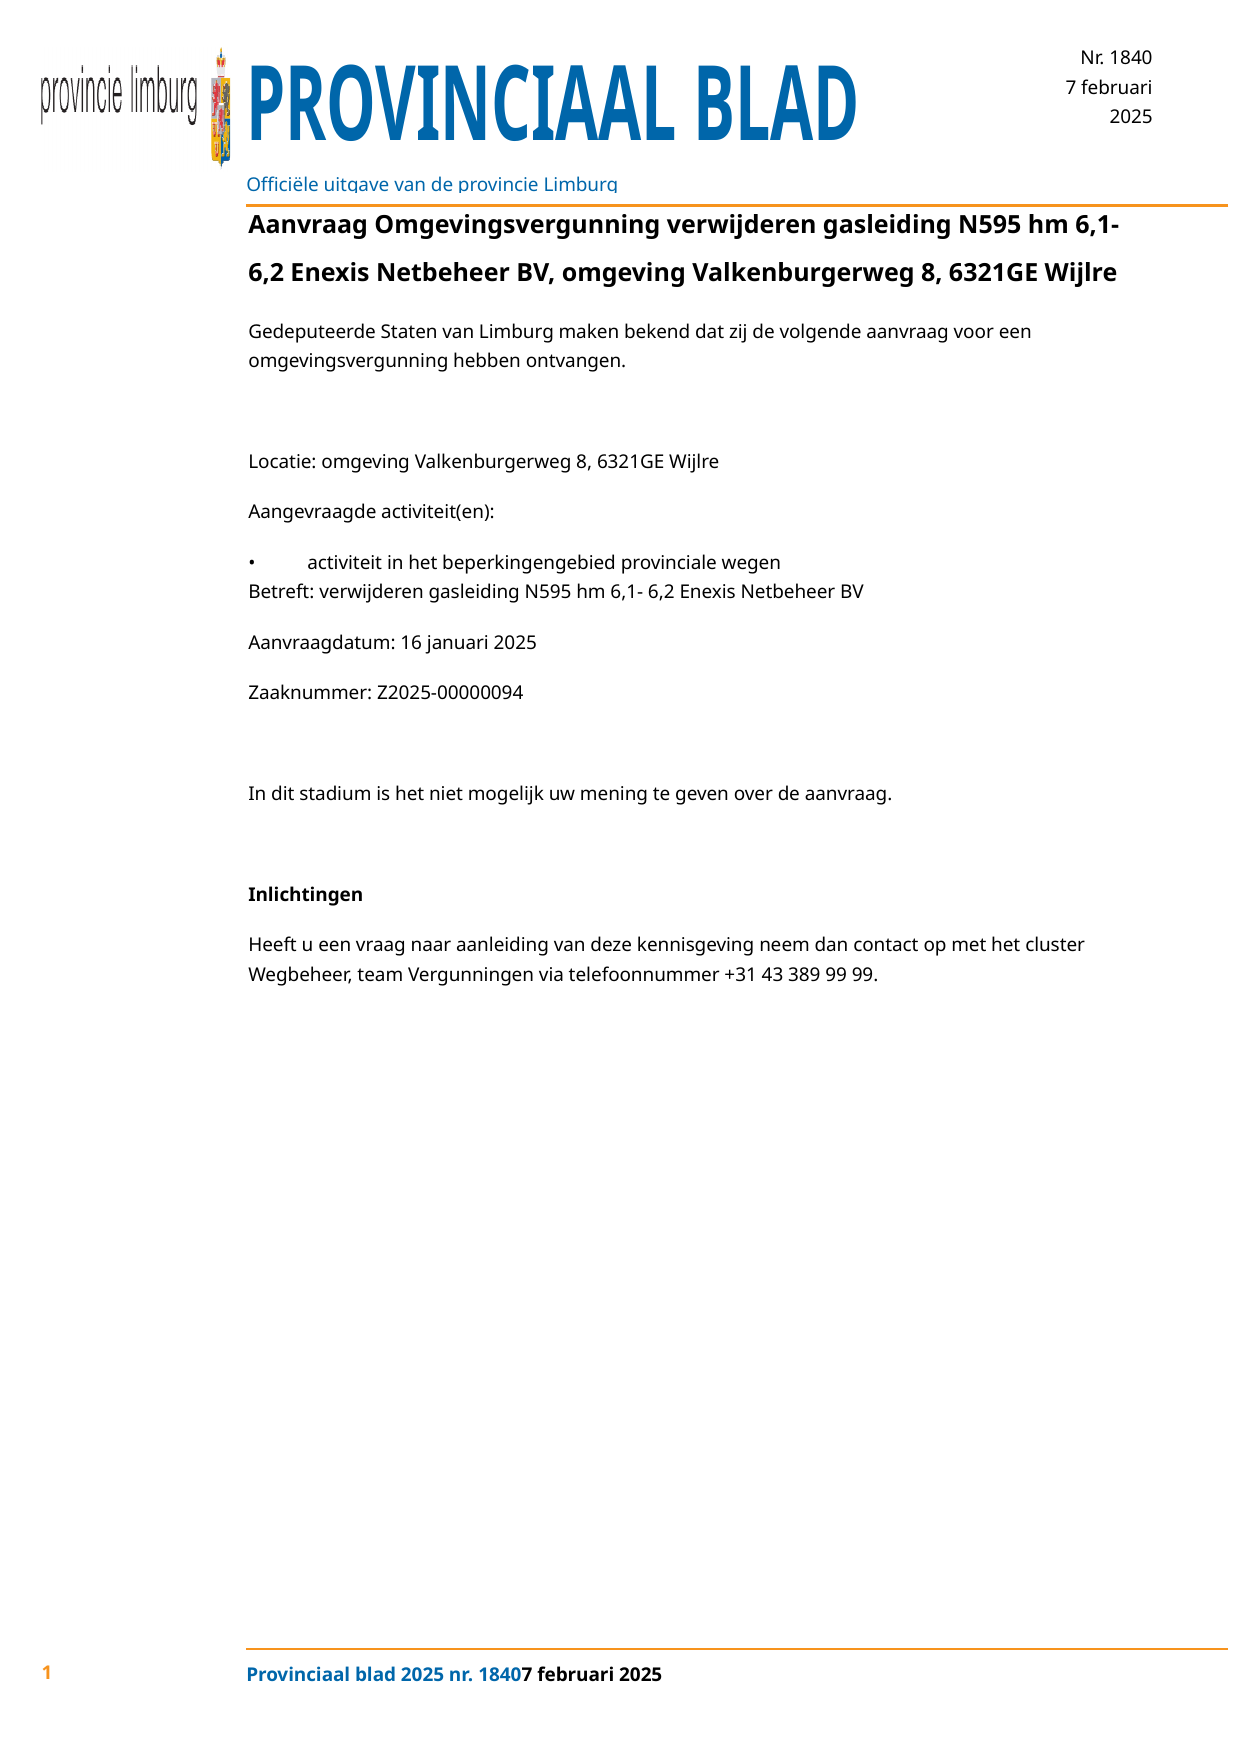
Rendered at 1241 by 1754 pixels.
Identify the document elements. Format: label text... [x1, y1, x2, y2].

text Betreft: verwijderen gasleiding N595 hm 6,1- 6,2 Enexis Netbeheer BV [248, 579, 1152, 604]
text Aangevraagde activiteit(en): [248, 499, 1152, 524]
text Aanvraagdatum: 16 januari 2025 [248, 629, 1152, 655]
text Aanvraag Omgevingsvergunning verwijderen gasleiding N595 hm 6,1- 6,2 Enexis Netbeheer BV, omgeving Valkenburgerweg 8, 6321GE Wijlre [248, 207, 1152, 288]
text Locatie: omgeving Valkenburgerweg 8, 6321GE Wijlre [248, 448, 1152, 474]
text Zaaknummer: Z2025-00000094 [248, 679, 1152, 705]
list activiteit in het beperkingengebied provinciale wegen [248, 549, 1152, 575]
text Gedeputeerde Staten van Limburg maken bekend dat zij de volgende aanvraag voor een omgevingsvergunning hebben ontvangen. [248, 318, 1152, 373]
text In dit stadium is het niet mogelijk uw mening te geven over de aanvraag. [248, 780, 1152, 806]
picture [41, 47, 231, 172]
text Heeft u een vraag naar aanleiding van deze kennisgeving neem dan contact op met het cluster Wegbeheer, team Vergunningen via telefoonnummer +31 43 389 99 99. [248, 932, 1152, 987]
text Inlichtingen [248, 881, 1152, 907]
